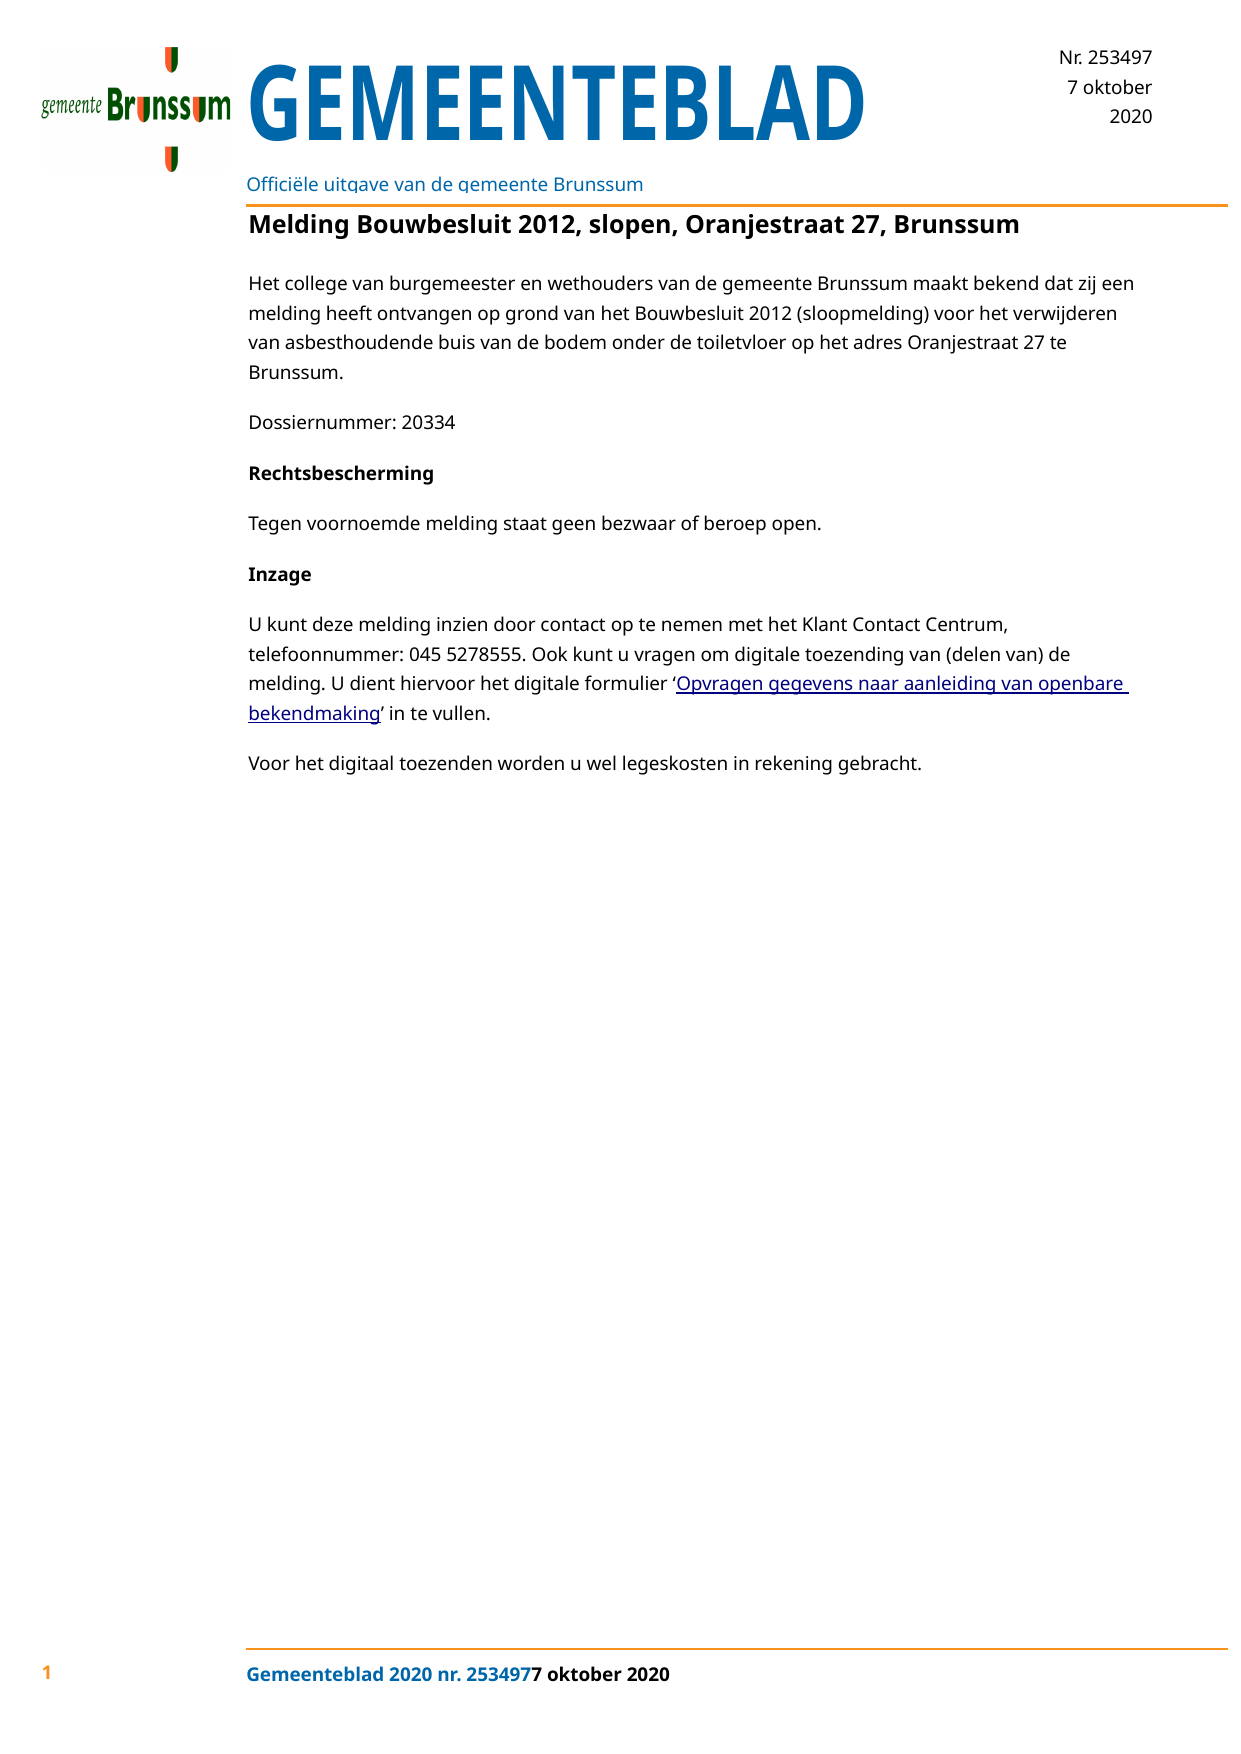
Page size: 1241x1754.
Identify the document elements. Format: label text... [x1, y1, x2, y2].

text Melding Bouwbesluit 2012, slopen, Oranjestraat 27, Brunssum [248, 207, 1152, 241]
text Het college van burgemeester en wethouders van de gemeente Brunssum maakt bekend dat zij een melding heeft ontvangen op grond van het Bouwbesluit 2012 (sloopmelding) voor het verwijderen van asbesthoudende buis van de bodem onder de toiletvloer op het adres Oranjestraat 27 te Brunssum. [248, 270, 1152, 385]
text Dossiernummer: 20334 [248, 409, 1152, 435]
text Rechtsbescherming [248, 460, 1152, 486]
text Tegen voornoemde melding staat geen bezwaar of beroep open. [248, 510, 1152, 536]
text Inzage [248, 561, 1152, 586]
text Voor het digitaal toezenden worden u wel legeskosten in rekening gebracht. [248, 750, 1152, 776]
text U kunt deze melding inzien door contact op te nemen met het Klant Contact Centrum, telefoonnummer: 045 5278555. Ook kunt u vragen om digitale toezending van (delen van) de melding. U dient hiervoor het digitale formulier ‘Opvragen gegevens naar aanleiding van openbare bekendmaking’ in te vullen. [248, 611, 1152, 726]
picture [41, 47, 231, 172]
